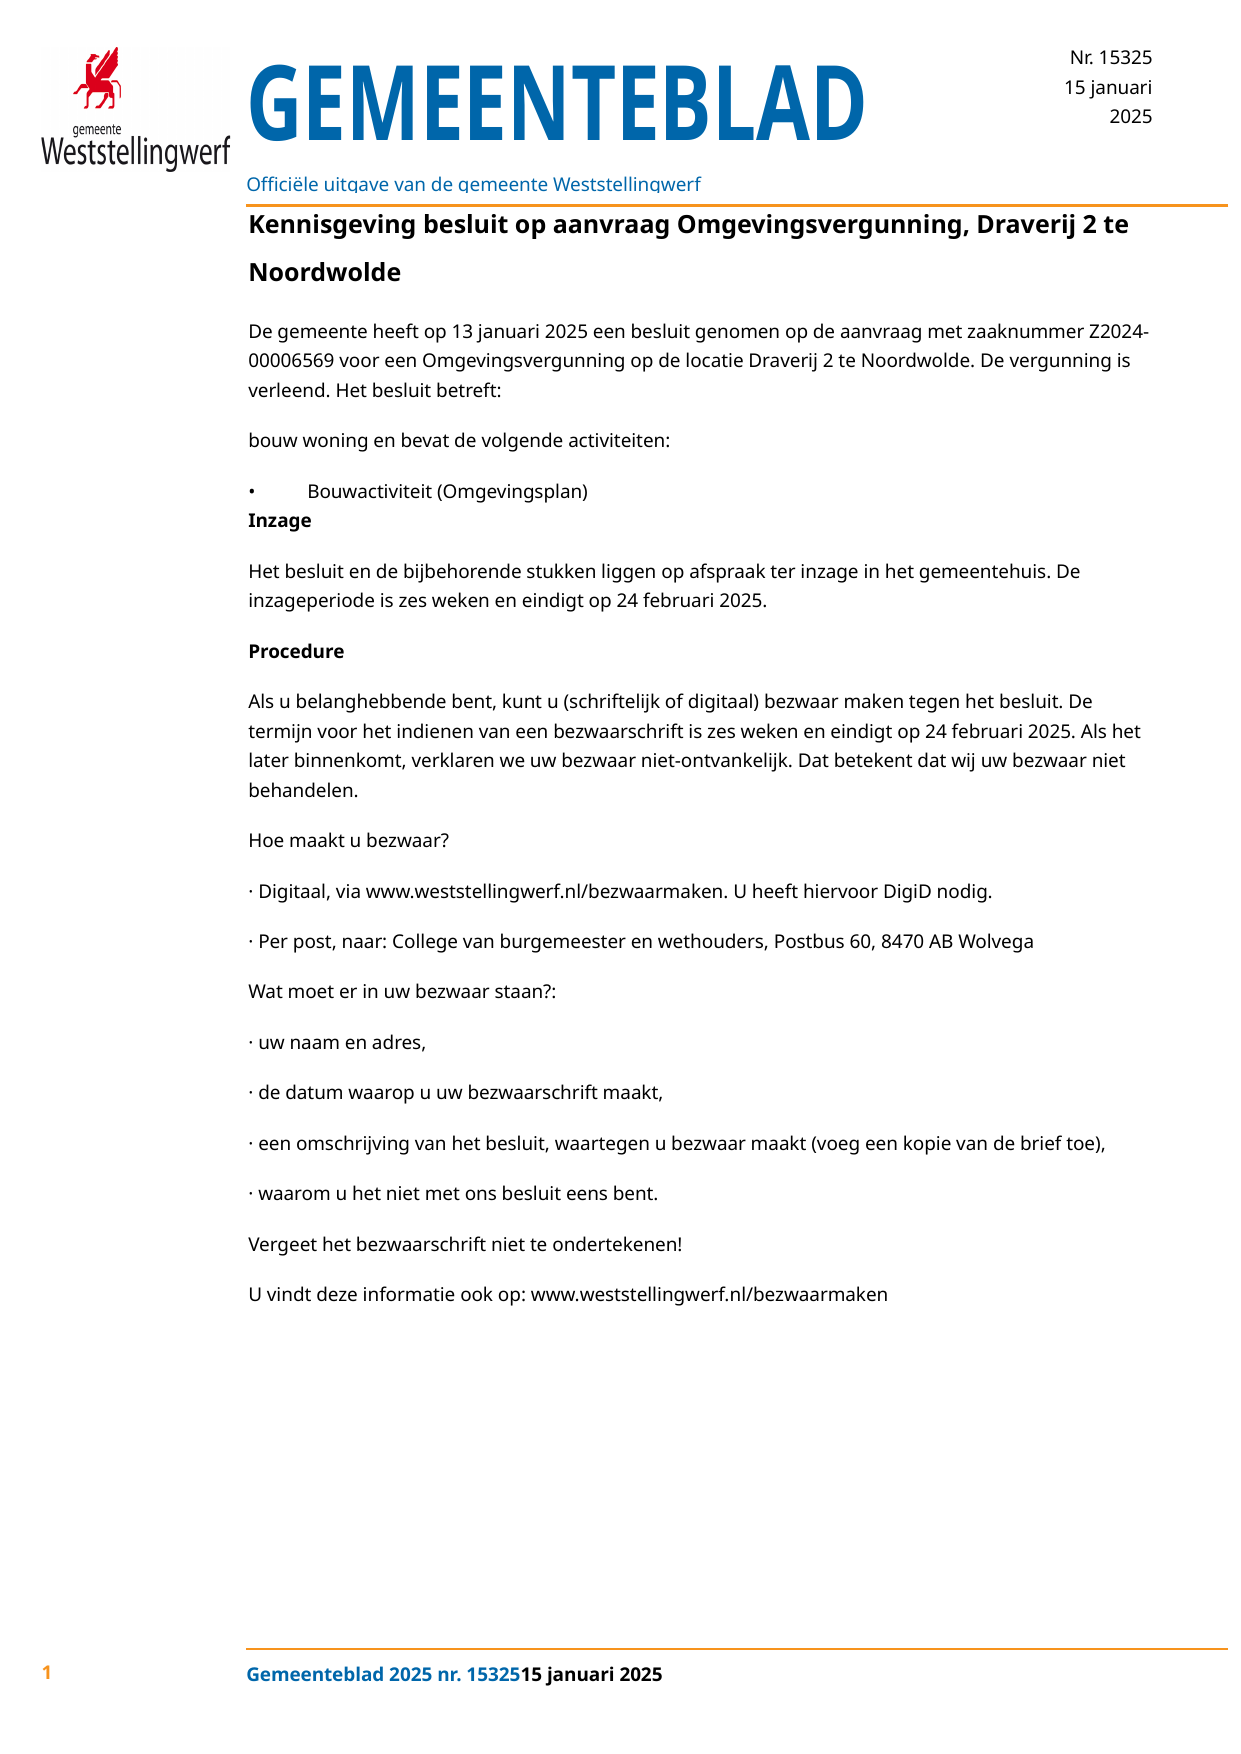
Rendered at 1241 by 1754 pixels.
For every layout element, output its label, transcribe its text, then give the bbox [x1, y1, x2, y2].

text · uw naam en adres, [248, 1029, 1152, 1055]
text Hoe maakt u bezwaar? [248, 827, 1152, 853]
text Wat moet er in uw bezwaar staan?: [248, 979, 1152, 1004]
text · waarom u het niet met ons besluit eens bent. [248, 1180, 1152, 1206]
text Als u belanghebbende bent, kunt u (schriftelijk of digitaal) bezwaar maken tegen het besluit. De termijn voor het indienen van een bezwaarschrift is zes weken en eindigt op 24 februari 2025. Als het later binnenkomt, verklaren we uw bezwaar niet-ontvankelijk. Dat betekent dat wij uw bezwaar niet behandelen. [248, 688, 1152, 803]
text · Digitaal, via www.weststellingwerf.nl/bezwaarmaken. U heeft hiervoor DigiD nodig. [248, 878, 1152, 904]
text De gemeente heeft op 13 januari 2025 een besluit genomen op de aanvraag met zaaknummer Z2024-00006569 voor een Omgevingsvergunning op de locatie Draverij 2 te Noordwolde. De vergunning is verleend. Het besluit betreft: [248, 318, 1152, 403]
list Bouwactiviteit (Omgevingsplan) [248, 478, 1152, 504]
text Kennisgeving besluit op aanvraag Omgevingsvergunning, Draverij 2 te Noordwolde [248, 207, 1152, 288]
picture [41, 47, 231, 172]
text · een omschrijving van het besluit, waartegen u bezwaar maakt (voeg een kopie van de brief toe), [248, 1130, 1152, 1156]
text Vergeet het bezwaarschrift niet te ondertekenen! [248, 1231, 1152, 1257]
text bouw woning en bevat de volgende activiteiten: [248, 427, 1152, 453]
text U vindt deze informatie ook op: www.weststellingwerf.nl/bezwaarmaken [248, 1281, 1152, 1307]
text · Per post, naar: College van burgemeester en wethouders, Postbus 60, 8470 AB Wolvega [248, 928, 1152, 954]
text · de datum waarop u uw bezwaarschrift maakt, [248, 1079, 1152, 1105]
text Inzage [248, 507, 1152, 533]
text Het besluit en de bijbehorende stukken liggen op afspraak ter inzage in het gemeentehuis. De inzageperiode is zes weken en eindigt op 24 februari 2025. [248, 558, 1152, 613]
text Procedure [248, 638, 1152, 664]
